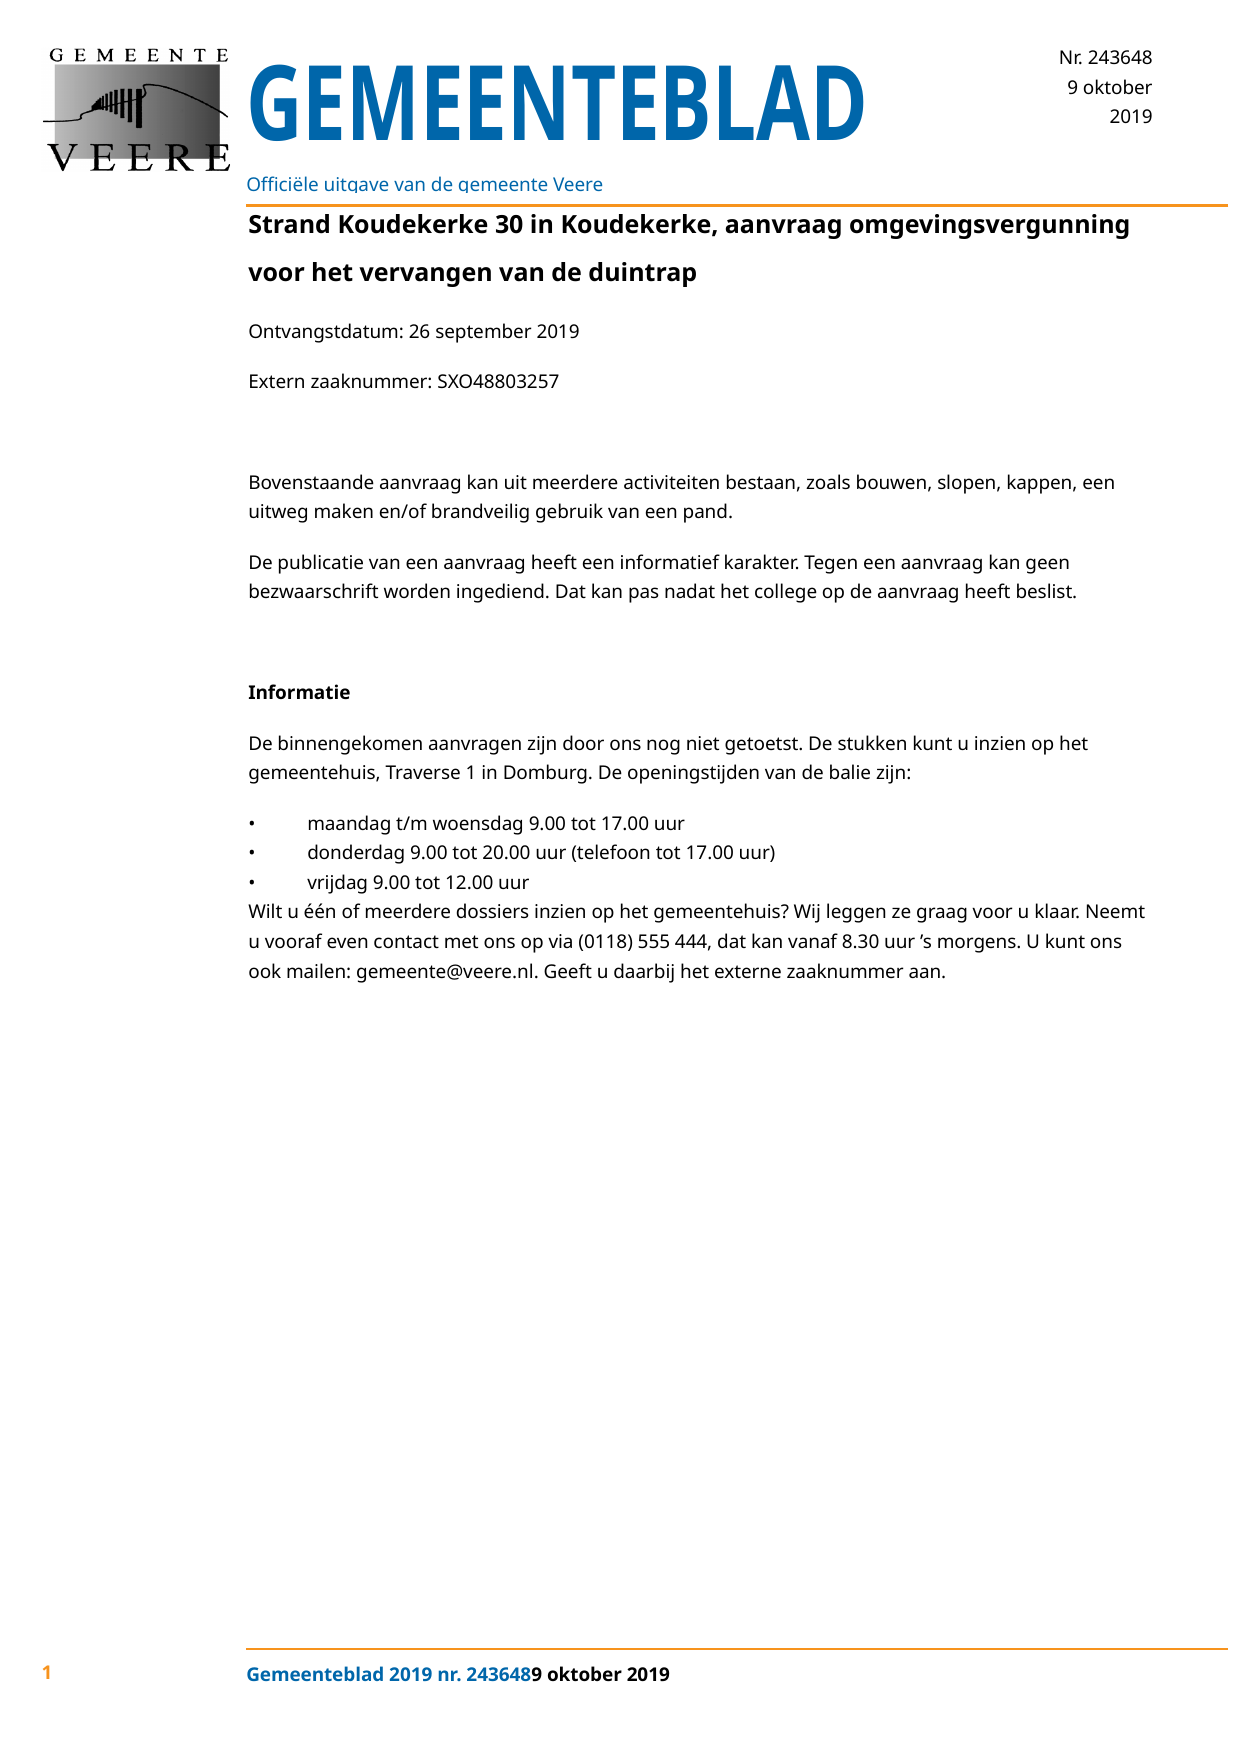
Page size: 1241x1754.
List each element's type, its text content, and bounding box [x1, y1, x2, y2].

text Informatie [248, 679, 1152, 705]
list vrijdag 9.00 tot 12.00 uur [248, 869, 1152, 895]
text Ontvangstdatum: 26 september 2019 [248, 318, 1152, 344]
list maandag t/m woensdag 9.00 tot 17.00 uur [248, 810, 1152, 836]
picture [41, 47, 231, 172]
text Bovenstaande aanvraag kan uit meerdere activiteiten bestaan, zoals bouwen, slopen, kappen, een uitweg maken en/of brandveilig gebruik van een pand. [248, 469, 1152, 524]
text Extern zaaknummer: SXO48803257 [248, 368, 1152, 394]
text De publicatie van een aanvraag heeft een informatief karakter. Tegen een aanvraag kan geen bezwaarschrift worden ingediend. Dat kan pas nadat het college op de aanvraag heeft beslist. [248, 549, 1152, 604]
text De binnengekomen aanvragen zijn door ons nog niet getoetst. De stukken kunt u inzien op het gemeentehuis, Traverse 1 in Domburg. De openingstijden van de balie zijn: [248, 730, 1152, 785]
text Strand Koudekerke 30 in Koudekerke, aanvraag omgevingsvergunning voor het vervangen van de duintrap [248, 207, 1152, 288]
list donderdag 9.00 tot 20.00 uur (telefoon tot 17.00 uur) [248, 839, 1152, 865]
text Wilt u één of meerdere dossiers inzien op het gemeentehuis? Wij leggen ze graag voor u klaar. Neemt u vooraf even contact met ons op via (0118) 555 444, dat kan vanaf 8.30 uur ’s morgens. U kunt ons ook mailen: gemeente@veere.nl. Geeft u daarbij het externe zaaknummer aan. [248, 899, 1152, 984]
